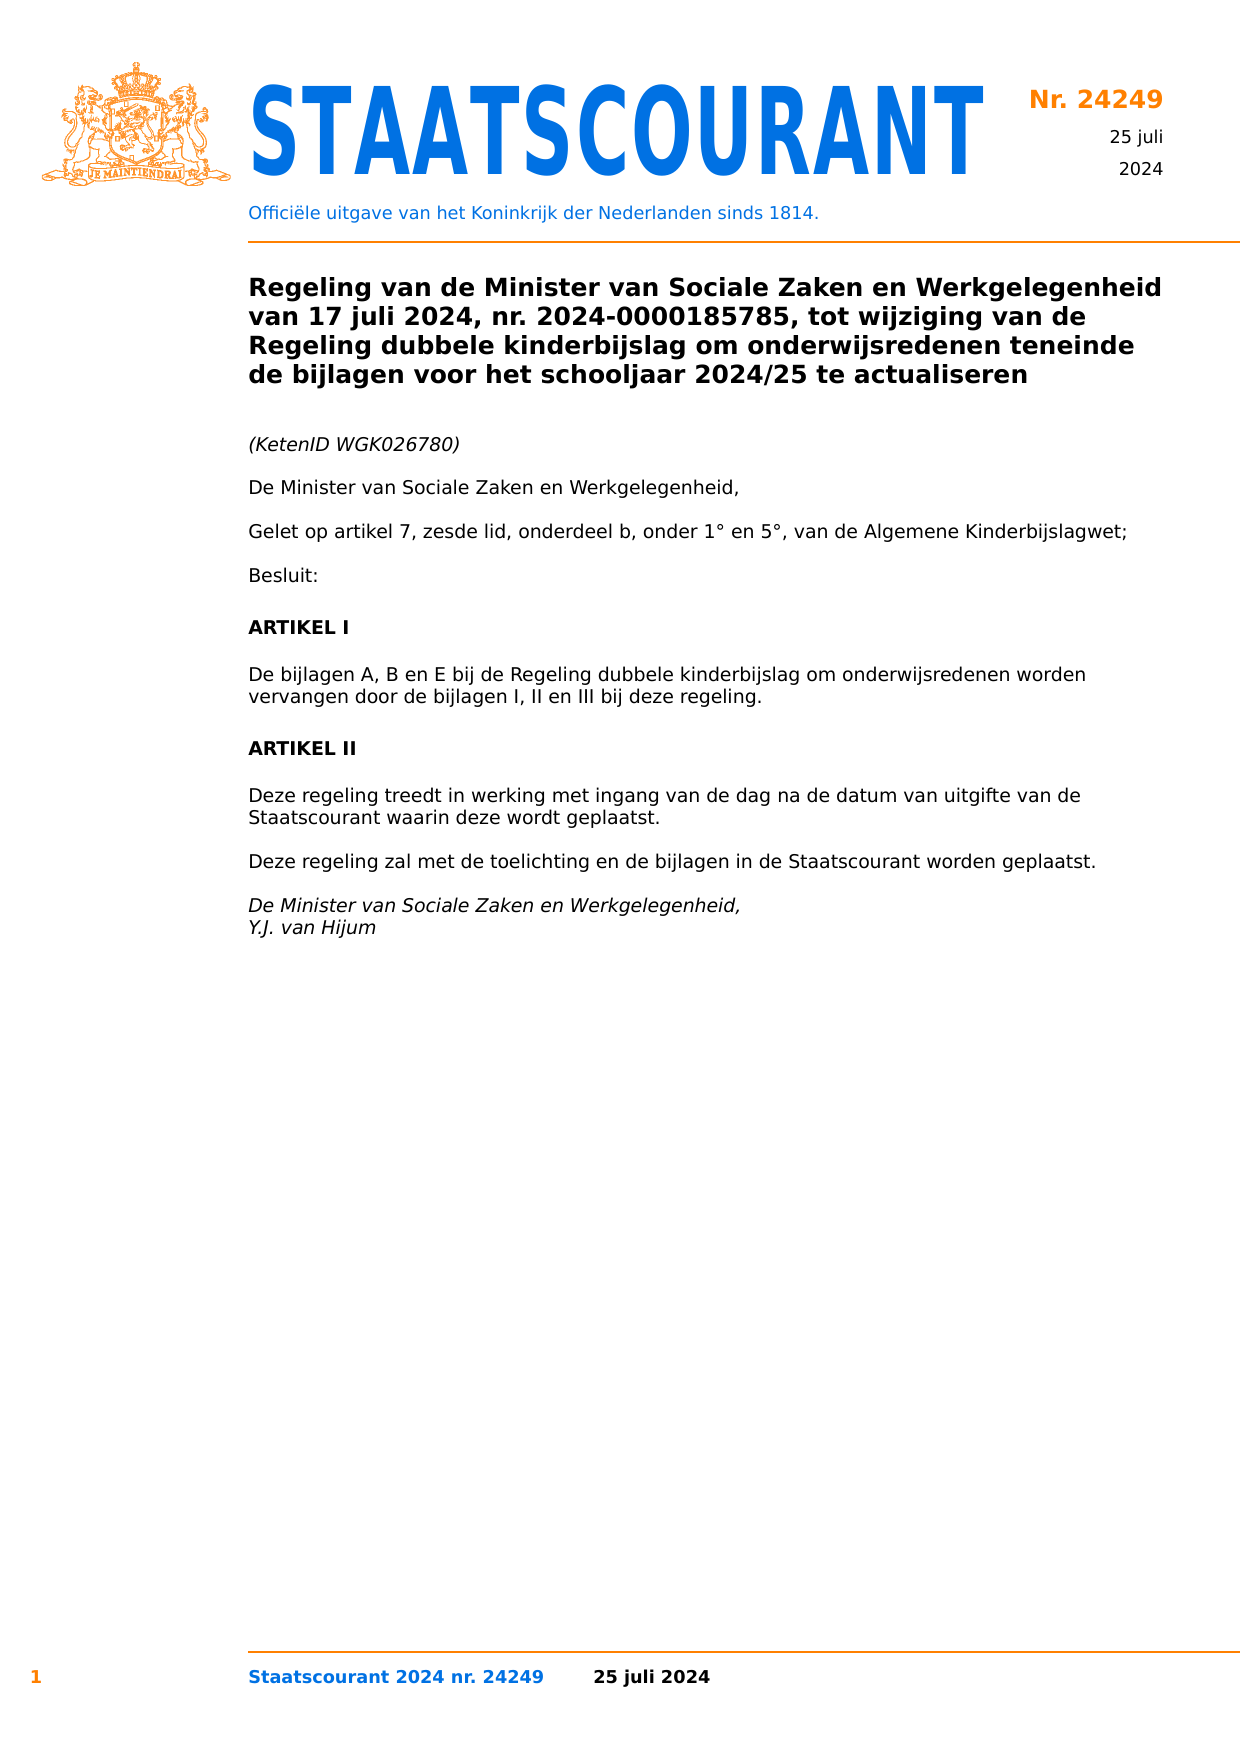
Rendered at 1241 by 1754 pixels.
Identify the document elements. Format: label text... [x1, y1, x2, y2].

text Deze regeling zal met de toelichting en de bijlagen in de Staatscourant worden geplaatst. [248, 851, 1163, 873]
text De Minister van Sociale Zaken en Werkgelegenheid, Y.J. van Hijum [248, 894, 1163, 938]
table_header STAATSCOURANT [248, 62, 998, 203]
text (KetenID WGK026780) [248, 433, 1163, 455]
text De bijlagen A, B en E bij de Regeling dubbele kinderbijslag om onderwijsredenen worden vervangen door de bijlagen I, II en III bij deze regeling. [248, 664, 1163, 708]
subtitle Regeling van de Minister van Sociale Zaken en Werkgelegenheid van 17 juli 2024, nr. 2024-0000185785, tot wijziging van de Regeling dubbele kinderbijslag om onderwijsredenen teneinde de bijlagen voor het schooljaar 2024/25 te actualiseren [248, 273, 1163, 390]
table_header [25, 62, 248, 241]
text Besluit: [248, 565, 1163, 587]
subtitle ARTIKEL I [248, 617, 1163, 639]
subtitle ARTIKEL II [248, 738, 1163, 760]
table_header Nr. 24249 [998, 62, 1240, 121]
text Deze regeling treedt in werking met ingang van de dag na de datum van uitgifte van de Staatscourant waarin deze wordt geplaatst. [248, 785, 1163, 829]
table_cell 2024 [998, 153, 1240, 203]
text De Minister van Sociale Zaken en Werkgelegenheid, [248, 477, 1163, 499]
table_cell Officiële uitgave van het Koninkrijk der Nederlanden sinds 1814. [248, 203, 1240, 241]
table_cell 25 juli [998, 121, 1240, 153]
text Gelet op artikel 7, zesde lid, onderdeel b, onder 1° en 5°, van de Algemene Kinderbijslagwet; [248, 521, 1163, 543]
picture [41, 62, 231, 186]
